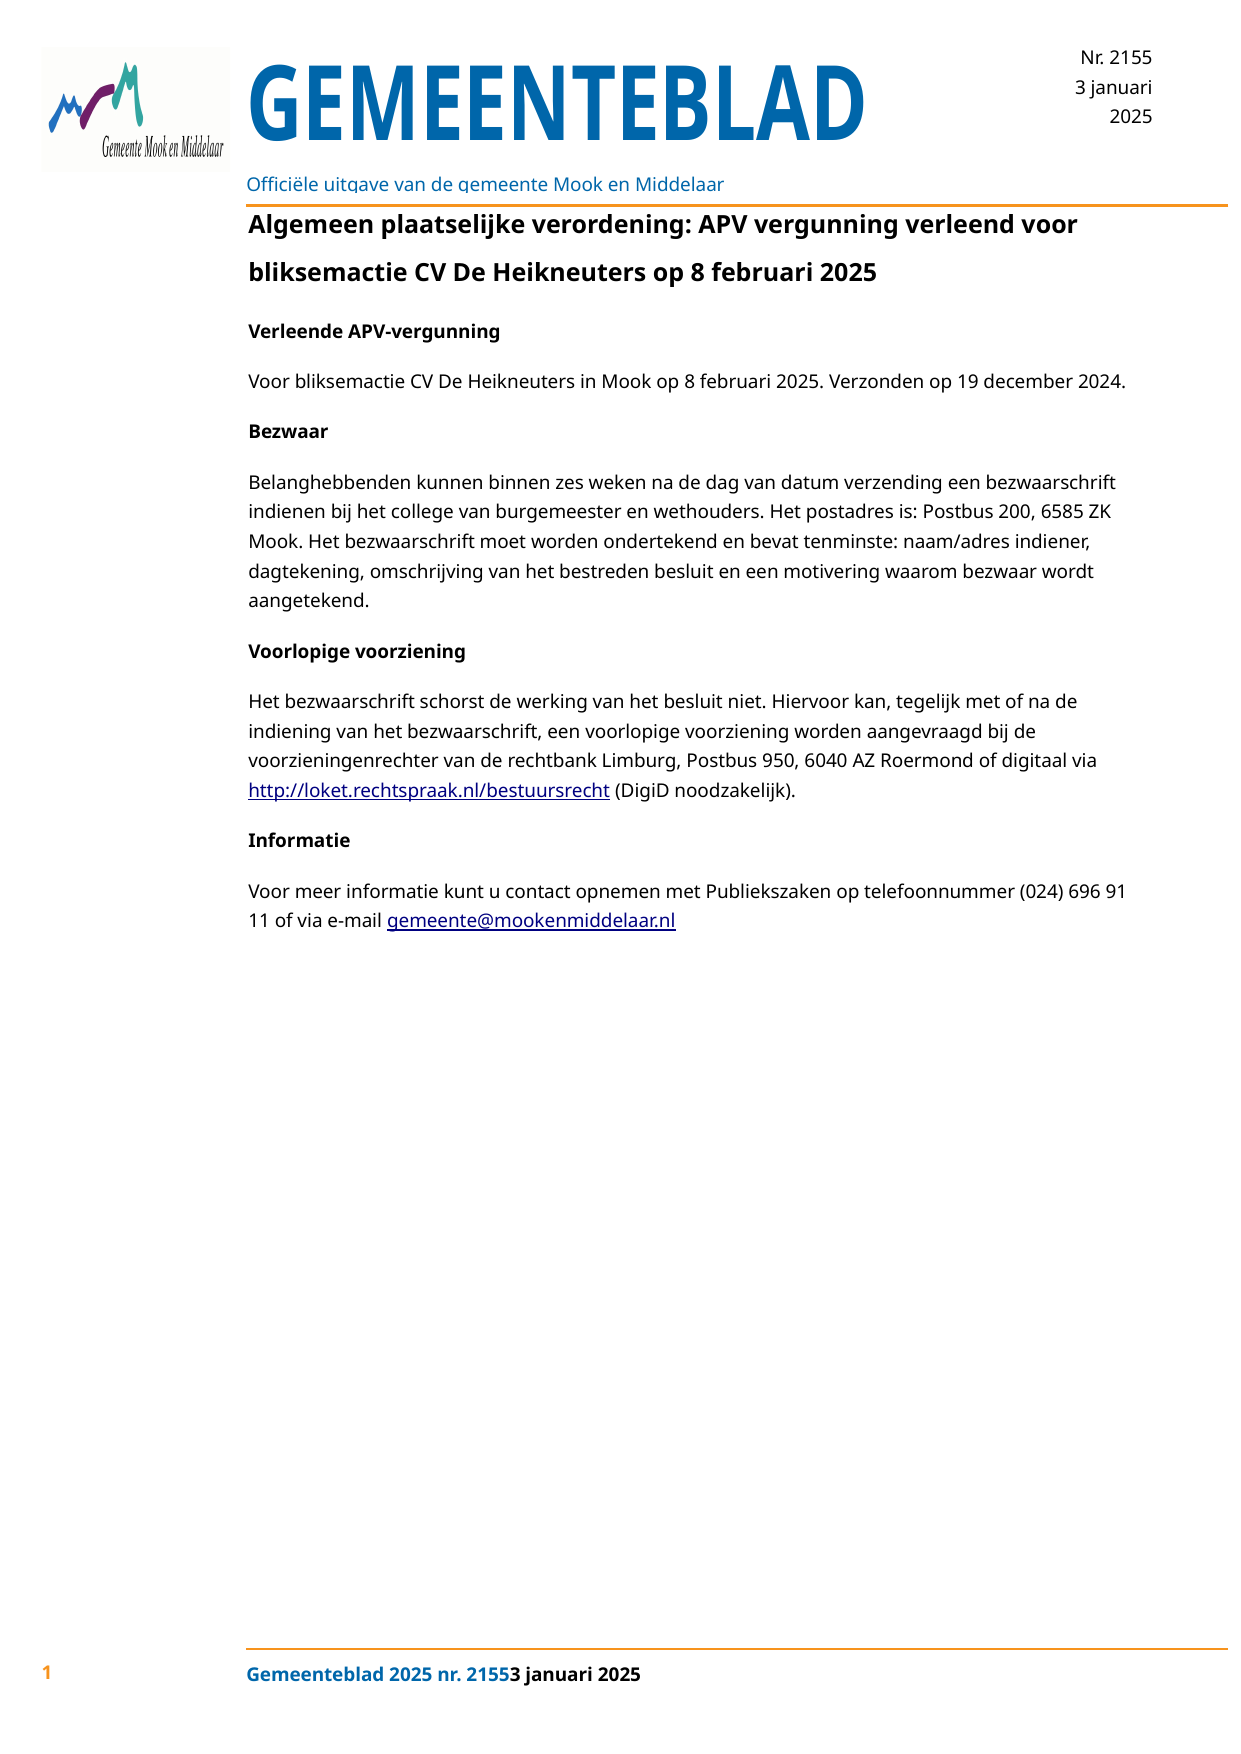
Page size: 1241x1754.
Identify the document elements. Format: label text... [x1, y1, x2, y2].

text Algemeen plaatselijke verordening: APV vergunning verleend voor bliksemactie CV De Heikneuters op 8 februari 2025 [248, 207, 1152, 288]
text Belanghebbenden kunnen binnen zes weken na de dag van datum verzending een bezwaarschrift indienen bij het college van burgemeester en wethouders. Het postadres is: Postbus 200, 6585 ZK Mook. Het bezwaarschrift moet worden ondertekend en bevat tenminste: naam/adres indiener, dagtekening, omschrijving van het bestreden besluit en een motivering waarom bezwaar wordt aangetekend. [248, 469, 1152, 613]
text Bezwaar [248, 419, 1152, 444]
picture [41, 47, 231, 172]
text Verleende APV-vergunning [248, 318, 1152, 344]
text Voor bliksemactie CV De Heikneuters in Mook op 8 februari 2025. Verzonden op 19 december 2024. [248, 368, 1152, 394]
text Informatie [248, 827, 1152, 853]
text Voorlopige voorziening [248, 638, 1152, 664]
text Voor meer informatie kunt u contact opnemen met Publiekszaken op telefoonnummer (024) 696 91 11 of via e-mail gemeente@mookenmiddelaar.nl [248, 878, 1152, 933]
text Het bezwaarschrift schorst de werking van het besluit niet. Hiervoor kan, tegelijk met of na de indiening van het bezwaarschrift, een voorlopige voorziening worden aangevraagd bij de voorzieningenrechter van de rechtbank Limburg, Postbus 950, 6040 AZ Roermond of digitaal via http://loket.rechtspraak.nl/bestuursrecht (DigiD noodzakelijk). [248, 688, 1152, 803]
